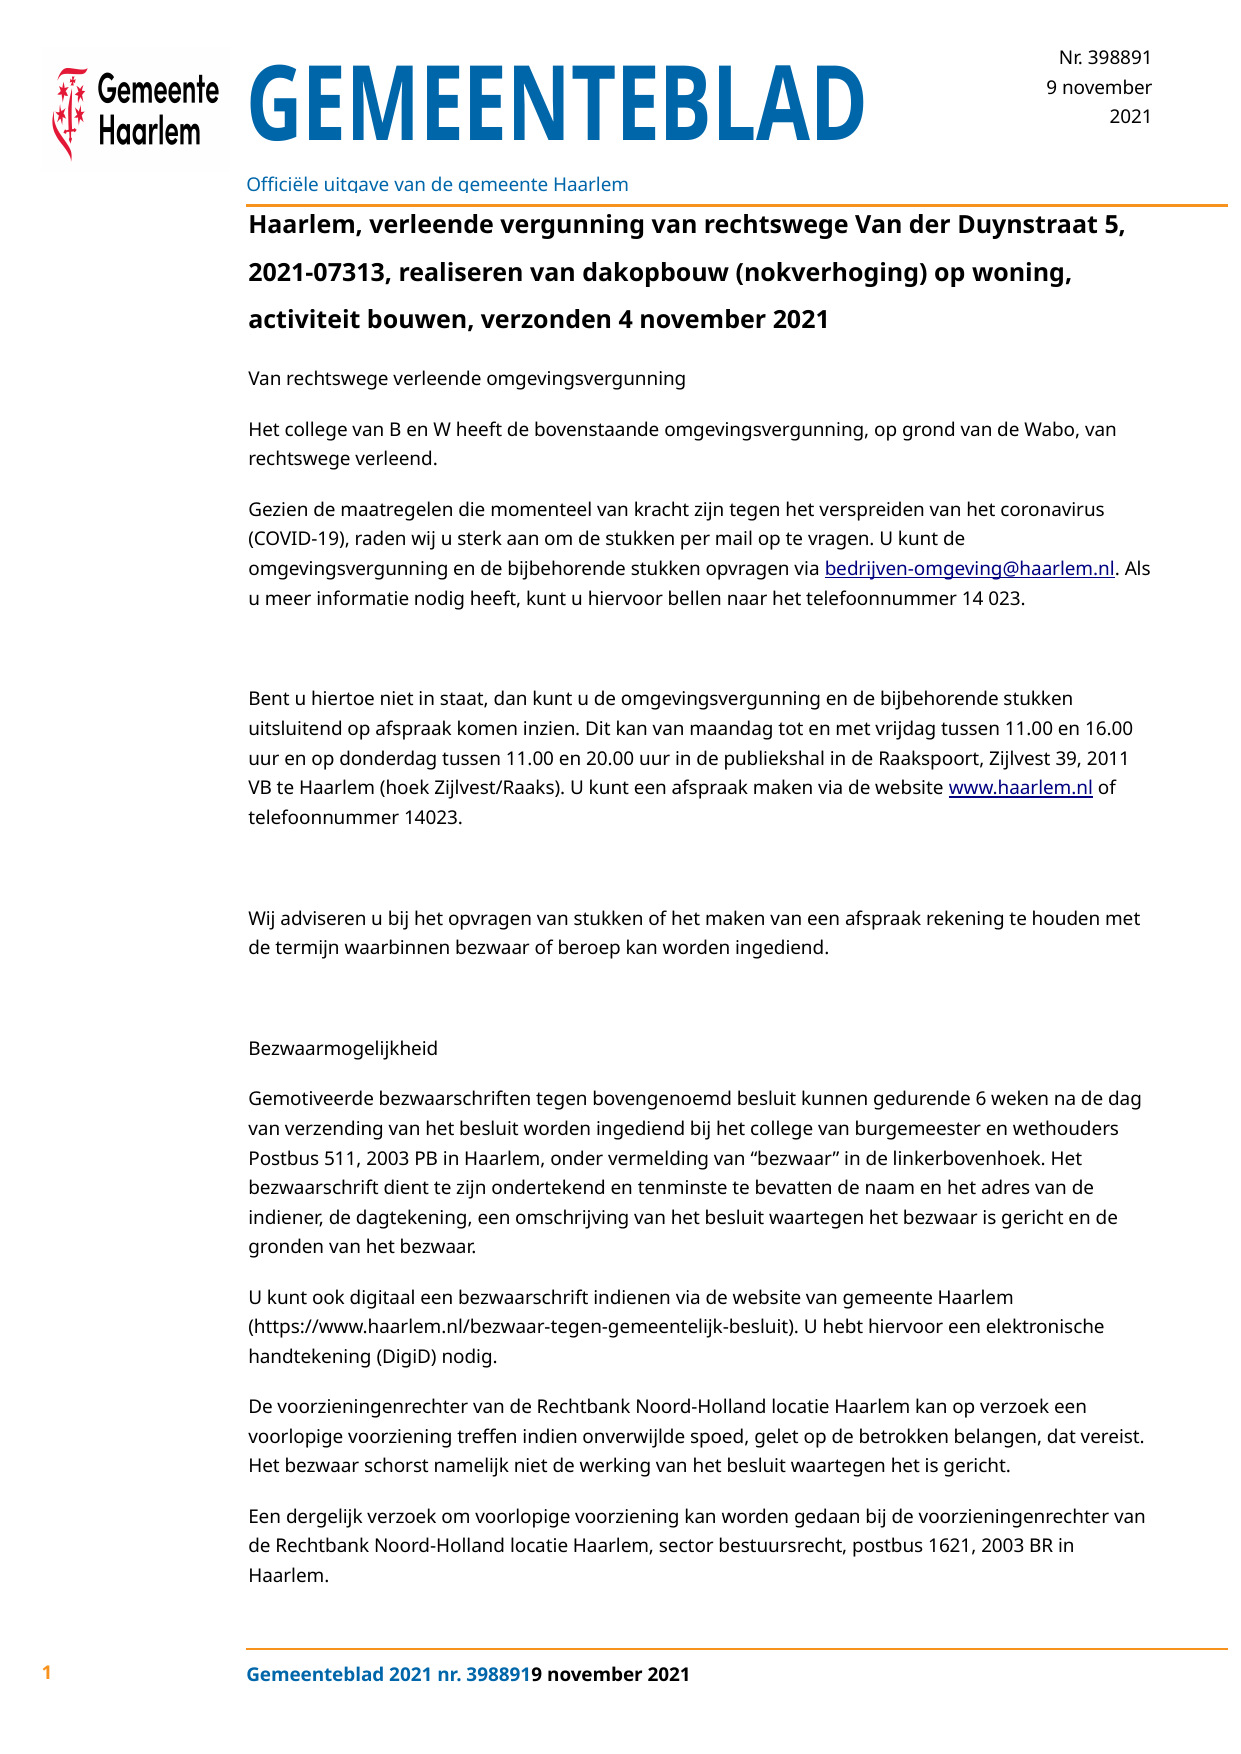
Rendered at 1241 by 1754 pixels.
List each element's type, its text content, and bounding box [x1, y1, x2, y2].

text Haarlem, verleende vergunning van rechtswege Van der Duynstraat 5, 2021-07313, realiseren van dakopbouw (nokverhoging) op woning, activiteit bouwen, verzonden 4 november 2021 [248, 207, 1152, 336]
picture [41, 47, 231, 172]
text Gemotiveerde bezwaarschriften tegen bovengenoemd besluit kunnen gedurende 6 weken na de dag van verzending van het besluit worden ingediend bij het college van burgemeester en wethouders Postbus 511, 2003 PB in Haarlem, onder vermelding van “bezwaar” in de linkerbovenhoek. Het bezwaarschrift dient te zijn ondertekend en tenminste te bevatten de naam en het adres van de indiener, de dagtekening, een omschrijving van het besluit waartegen het bezwaar is gericht en de gronden van het bezwaar. [248, 1086, 1152, 1259]
text Wij adviseren u bij het opvragen van stukken of het maken van een afspraak rekening te houden met de termijn waarbinnen bezwaar of beroep kan worden ingediend. [248, 905, 1152, 960]
text Bezwaarmogelijkheid [248, 1035, 1152, 1061]
text Bent u hiertoe niet in staat, dan kunt u de omgevingsvergunning en de bijbehorende stukken uitsluitend op afspraak komen inzien. Dit kan van maandag tot en met vrijdag tussen 11.00 en 16.00 uur en op donderdag tussen 11.00 en 20.00 uur in de publiekshal in de Raakspoort, Zijlvest 39, 2011 VB te Haarlem (hoek Zijlvest/Raaks). U kunt een afspraak maken via de website www.haarlem.nl of telefoonnummer 14023. [248, 686, 1152, 829]
text Van rechtswege verleende omgevingsvergunning [248, 366, 1152, 391]
text Een dergelijk verzoek om voorlopige voorziening kan worden gedaan bij de voorzieningenrechter van de Rechtbank Noord-Holland locatie Haarlem, sector bestuursrecht, postbus 1621, 2003 BR in Haarlem. [248, 1503, 1152, 1588]
text Gezien de maatregelen die momenteel van kracht zijn tegen het verspreiden van het coronavirus (COVID-19), raden wij u sterk aan om de stukken per mail op te vragen. U kunt de omgevingsvergunning en de bijbehorende stukken opvragen via bedrijven-omgeving@haarlem.nl. Als u meer informatie nodig heeft, kunt u hiervoor bellen naar het telefoonnummer 14 023. [248, 496, 1152, 610]
text U kunt ook digitaal een bezwaarschrift indienen via de website van gemeente Haarlem (https://www.haarlem.nl/bezwaar-tegen-gemeentelijk-besluit). U hebt hiervoor een elektronische handtekening (DigiD) nodig. [248, 1284, 1152, 1369]
text De voorzieningenrechter van de Rechtbank Noord-Holland locatie Haarlem kan op verzoek een voorlopige voorziening treffen indien onverwijlde spoed, gelet op de betrokken belangen, dat vereist. Het bezwaar schorst namelijk niet de werking van het besluit waartegen het is gericht. [248, 1393, 1152, 1478]
text Het college van B en W heeft de bovenstaande omgevingsvergunning, op grond van de Wabo, van rechtswege verleend. [248, 416, 1152, 471]
